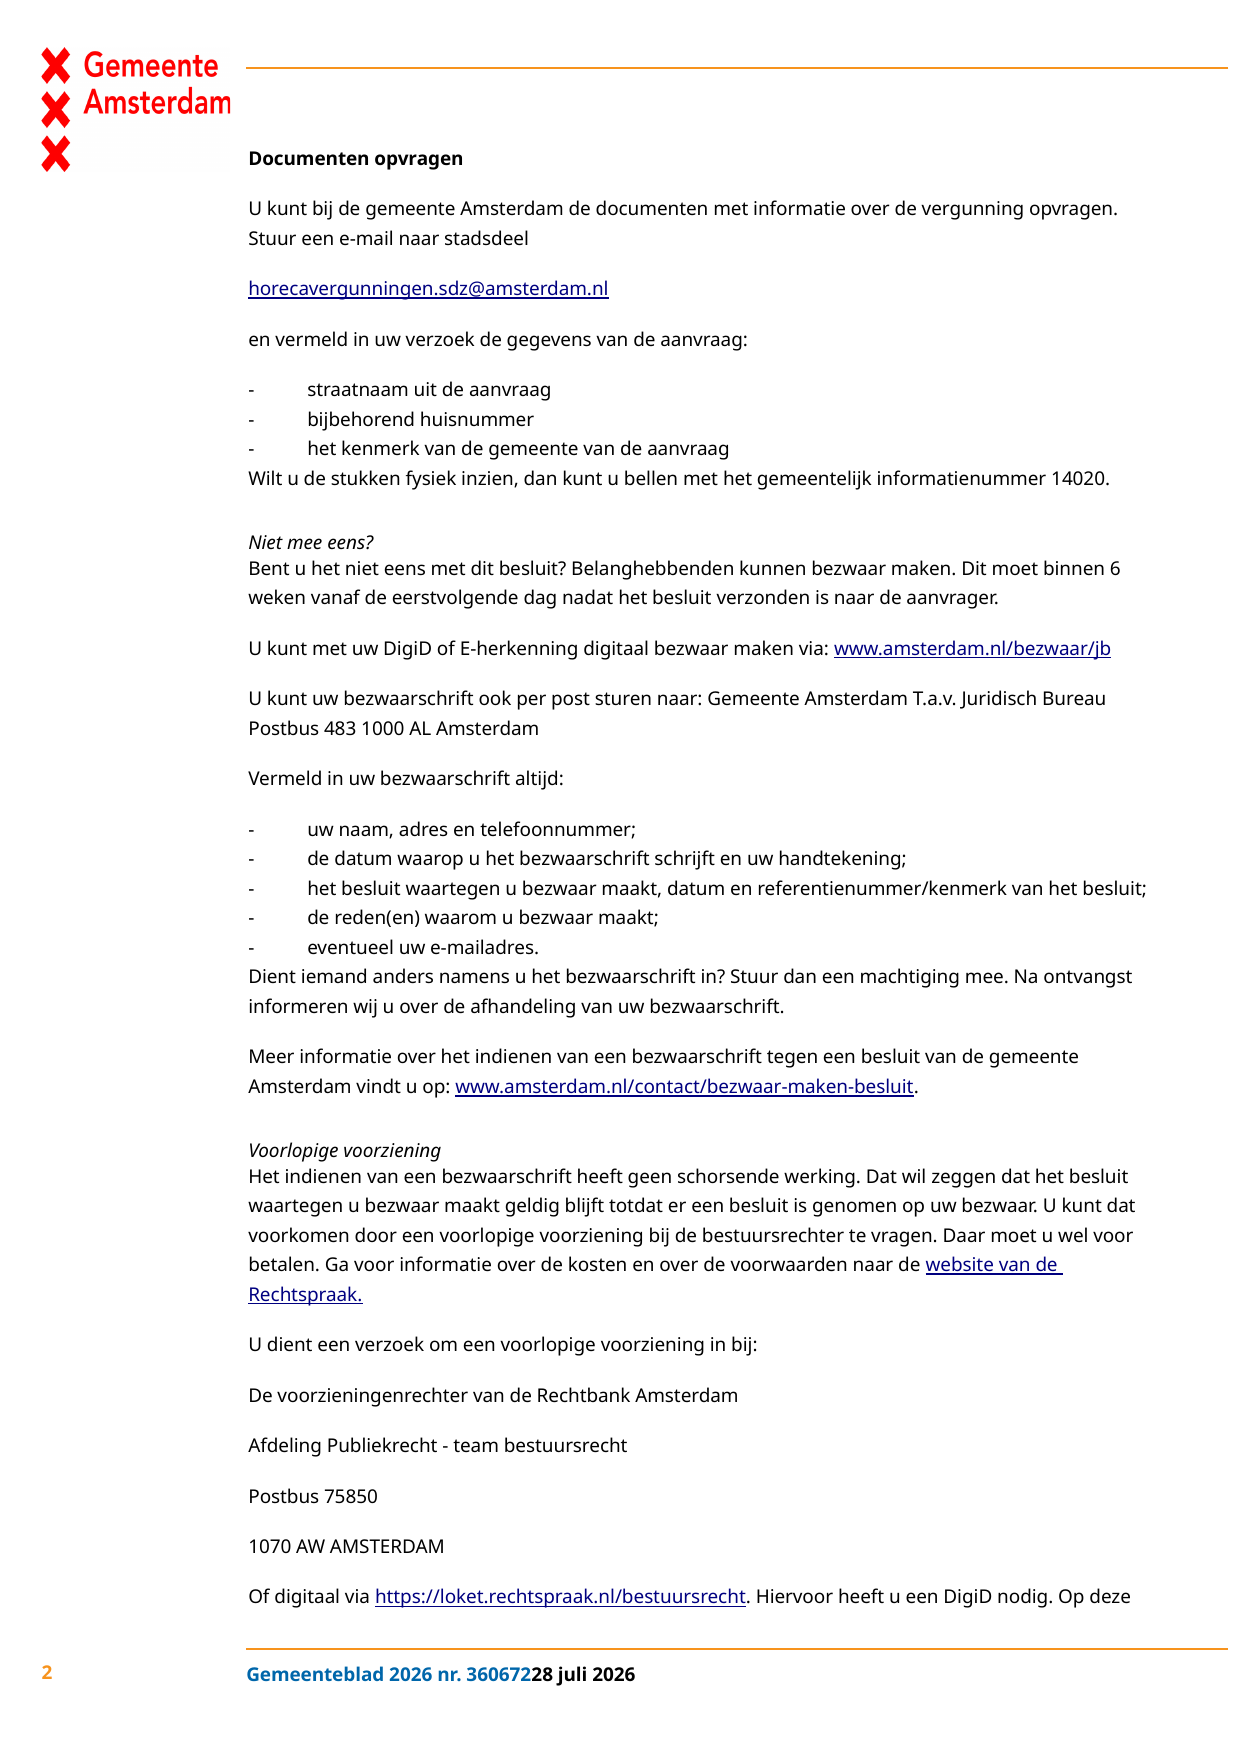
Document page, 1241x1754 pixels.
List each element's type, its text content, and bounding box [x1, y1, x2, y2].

text Documenten opvragen [248, 145, 1152, 171]
text Of digitaal via https://loket.rechtspraak.nl/bestuursrecht. Hiervoor heeft u een DigiD nodig. Op deze [248, 1584, 1152, 1609]
text Postbus 75850 [248, 1483, 1152, 1509]
picture [41, 47, 231, 172]
text en vermeld in uw verzoek de gegevens van de aanvraag: [248, 326, 1152, 352]
list bijbehorend huisnummer [248, 406, 1152, 432]
list straatnaam uit de aanvraag [248, 376, 1152, 402]
text 1070 AW AMSTERDAM [248, 1533, 1152, 1559]
text Bent u het niet eens met dit besluit? Belanghebbenden kunnen bezwaar maken. Dit moet binnen 6 weken vanaf de eerstvolgende dag nadat het besluit verzonden is naar de aanvrager. [248, 555, 1152, 610]
text Vermeld in uw bezwaarschrift altijd: [248, 765, 1152, 791]
text Meer informatie over het indienen van een bezwaarschrift tegen een besluit van de gemeente Amsterdam vindt u op: www.amsterdam.nl/contact/bezwaar-maken-besluit. [248, 1044, 1152, 1099]
list uw naam, adres en telefoonnummer; [248, 816, 1152, 841]
text Wilt u de stukken fysiek inzien, dan kunt u bellen met het gemeentelijk informatienummer 14020. [248, 465, 1152, 491]
text De voorzieningenrechter van de Rechtbank Amsterdam [248, 1382, 1152, 1408]
list het besluit waartegen u bezwaar maakt, datum en referentienummer/kenmerk van het besluit; [248, 875, 1152, 901]
text Voorlopige voorziening [248, 1137, 1152, 1163]
text Niet mee eens? [248, 529, 1152, 555]
list de datum waarop u het bezwaarschrift schrijft en uw handtekening; [248, 845, 1152, 871]
list het kenmerk van de gemeente van de aanvraag [248, 436, 1152, 461]
text U dient een verzoek om een voorlopige voorziening in bij: [248, 1332, 1152, 1357]
text Dient iemand anders namens u het bezwaarschrift in? Stuur dan een machtiging mee. Na ontvangst informeren wij u over de afhandeling van uw bezwaarschrift. [248, 964, 1152, 1019]
text U kunt bij de gemeente Amsterdam de documenten met informatie over de vergunning opvragen. Stuur een e-mail naar stadsdeel [248, 196, 1152, 251]
list eventueel uw e-mailadres. [248, 934, 1152, 960]
text horecavergunningen.sdz@amsterdam.nl [248, 276, 1152, 301]
list de reden(en) waarom u bezwaar maakt; [248, 904, 1152, 930]
text Het indienen van een bezwaarschrift heeft geen schorsende werking. Dat wil zeggen dat het besluit waartegen u bezwaar maakt geldig blijft totdat er een besluit is genomen op uw bezwaar. U kunt dat voorkomen door een voorlopige voorziening bij de bestuursrechter te vragen. Daar moet u wel voor betalen. Ga voor informatie over de kosten en over de voorwaarden naar de website van de Rechtspraak. [248, 1163, 1152, 1307]
text Afdeling Publiekrecht - team bestuursrecht [248, 1432, 1152, 1458]
text U kunt met uw DigiD of E-herkenning digitaal bezwaar maken via: www.amsterdam.nl/bezwaar/jb [248, 635, 1152, 661]
text U kunt uw bezwaarschrift ook per post sturen naar: Gemeente Amsterdam T.a.v. Juridisch Bureau Postbus 483 1000 AL Amsterdam [248, 685, 1152, 741]
